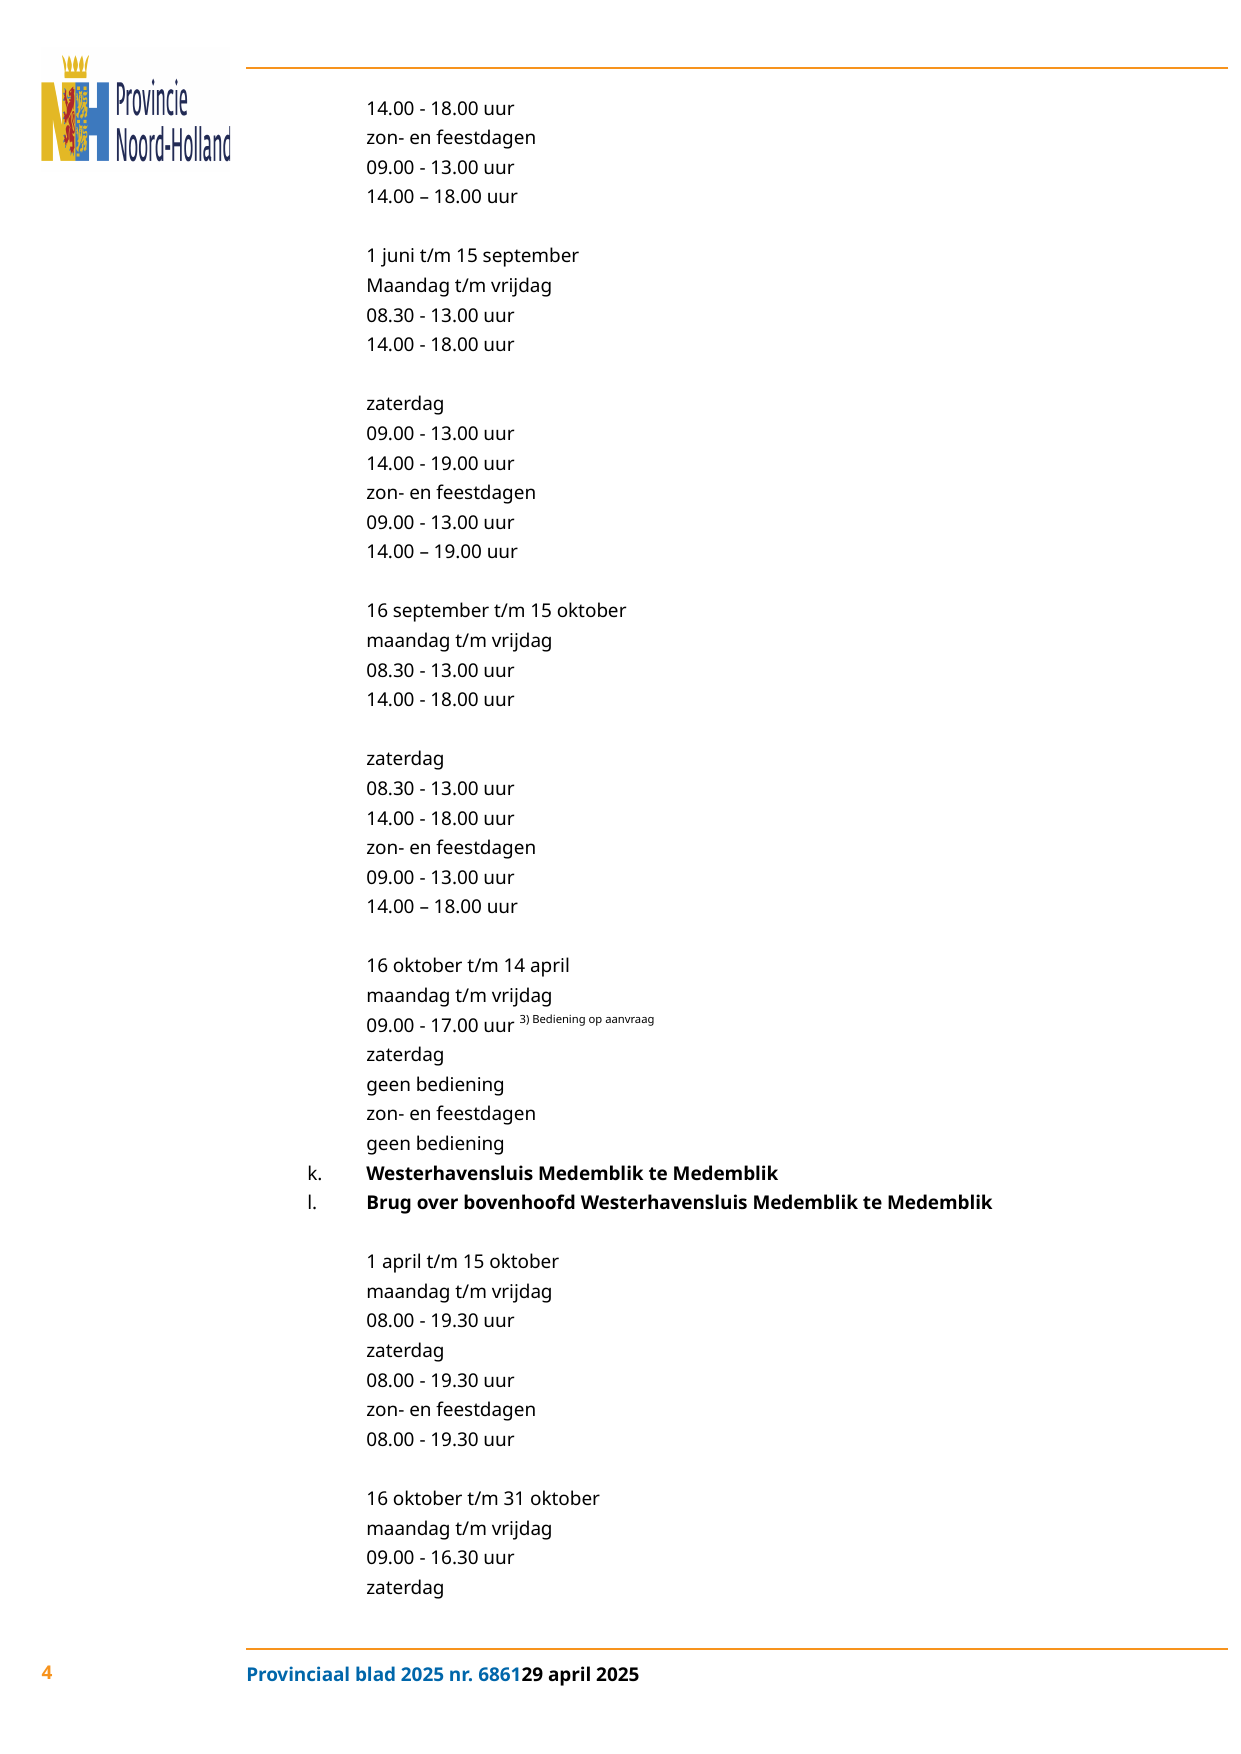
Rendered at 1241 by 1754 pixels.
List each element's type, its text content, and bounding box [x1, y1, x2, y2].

list 08.00 - 19.30 uur [307, 1367, 1152, 1393]
list 09.00 - 13.00 uur [307, 420, 1152, 446]
list 08.00 - 19.30 uur [307, 1308, 1152, 1333]
list Brug over bovenhoofd Westerhavensluis Medemblik te Medemblik [307, 1189, 1152, 1215]
list zon- en feestdagen [307, 1101, 1152, 1126]
list maandag t/m vrijdag [307, 1515, 1152, 1541]
list 09.00 - 13.00 uur [307, 509, 1152, 535]
list geen bediening [307, 1071, 1152, 1097]
list 16 oktober t/m 14 april [307, 953, 1152, 978]
list geen bediening [307, 1130, 1152, 1156]
list 16 oktober t/m 31 oktober [307, 1485, 1152, 1511]
list 09.00 - 16.30 uur [307, 1544, 1152, 1570]
list 14.00 - 18.00 uur [307, 95, 1152, 121]
list 08.30 - 13.00 uur [307, 775, 1152, 801]
list Maandag t/m vrijdag [307, 272, 1152, 298]
list 14.00 – 18.00 uur [307, 893, 1152, 919]
list maandag t/m vrijdag [307, 982, 1152, 1008]
list maandag t/m vrijdag [307, 627, 1152, 653]
list zon- en feestdagen [307, 124, 1152, 150]
list 14.00 – 19.00 uur [307, 538, 1152, 564]
list 14.00 - 18.00 uur [307, 686, 1152, 712]
list zaterdag [307, 1574, 1152, 1600]
list 1 april t/m 15 oktober [307, 1248, 1152, 1274]
list 09.00 - 17.00 uur 3) Bediening op aanvraag [307, 1012, 1152, 1038]
list zon- en feestdagen [307, 479, 1152, 505]
list zon- en feestdagen [307, 834, 1152, 860]
picture [41, 47, 231, 172]
list zaterdag [307, 746, 1152, 771]
list 14.00 – 18.00 uur [307, 183, 1152, 209]
list zaterdag [307, 391, 1152, 416]
list 08.30 - 13.00 uur [307, 302, 1152, 328]
list 09.00 - 13.00 uur [307, 154, 1152, 180]
list 14.00 - 18.00 uur [307, 805, 1152, 831]
list 09.00 - 13.00 uur [307, 864, 1152, 890]
list 16 september t/m 15 oktober [307, 598, 1152, 623]
list 08.00 - 19.30 uur [307, 1426, 1152, 1452]
list 14.00 - 18.00 uur [307, 331, 1152, 357]
list zon- en feestdagen [307, 1396, 1152, 1422]
list 1 juni t/m 15 september [307, 243, 1152, 268]
list zaterdag [307, 1337, 1152, 1363]
list zaterdag [307, 1041, 1152, 1067]
list Westerhavensluis Medemblik te Medemblik [307, 1160, 1152, 1186]
list 14.00 - 19.00 uur [307, 450, 1152, 476]
list 08.30 - 13.00 uur [307, 657, 1152, 683]
list maandag t/m vrijdag [307, 1278, 1152, 1304]
